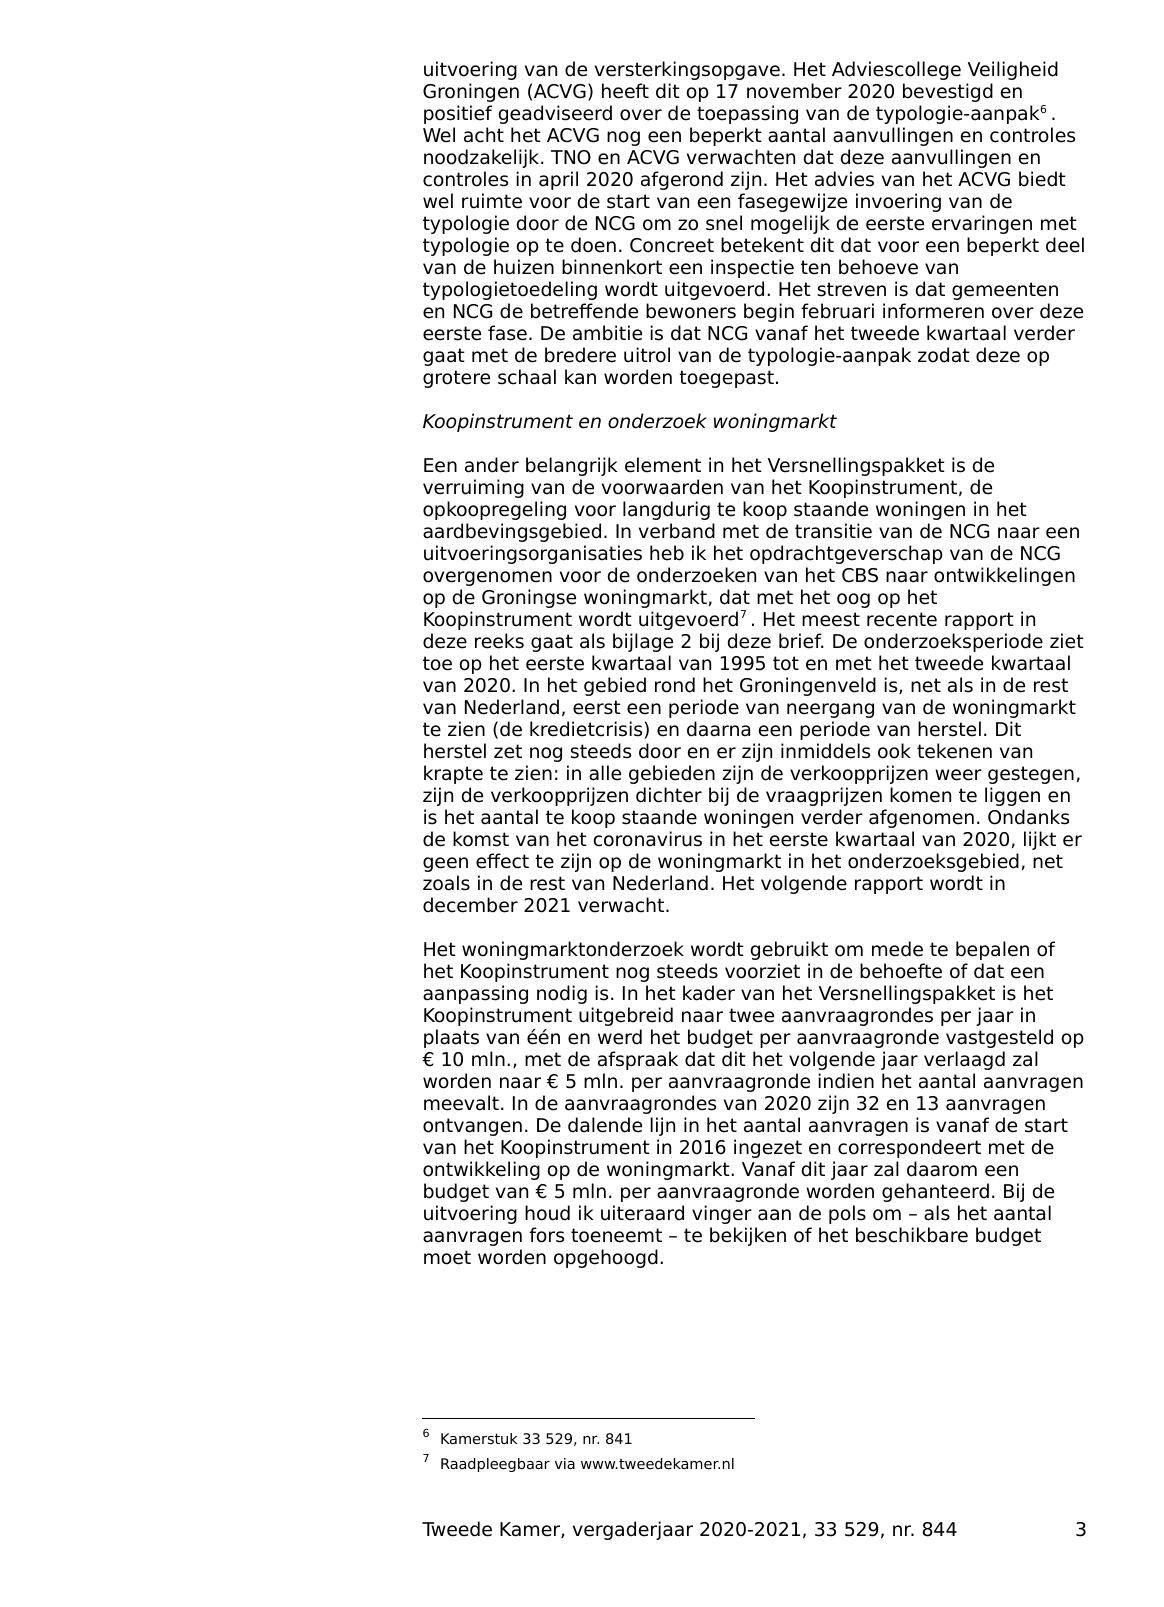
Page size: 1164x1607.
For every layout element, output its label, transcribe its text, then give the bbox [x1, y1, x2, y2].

text Raadpleegbaar via www.tweedekamer.nl [422, 1452, 1087, 1474]
subtitle Koopinstrument en onderzoek woningmarkt [422, 411, 1087, 433]
text Het woningmarktonderzoek wordt gebruikt om mede te bepalen of het Koopinstrument nog steeds voorziet in de behoefte of dat een aanpassing nodig is. In het kader van het Versnellingspakket is het Koopinstrument uitgebreid naar twee aanvraagrondes per jaar in plaats van één en werd het budget per aanvraagronde vastgesteld op € 10 mln., met de afspraak dat dit het volgende jaar verlaagd zal worden naar € 5 mln. per aanvraagronde indien het aantal aanvragen meevalt. In de aanvraagrondes van 2020 zijn 32 en 13 aanvragen ontvangen. De dalende lijn in het aantal aanvragen is vanaf de start van het Koopinstrument in 2016 ingezet en correspondeert met de ontwikkeling op de woningmarkt. Vanaf dit jaar zal daarom een budget van € 5 mln. per aanvraagronde worden gehanteerd. Bij de uitvoering houd ik uiteraard vinger aan de pols om – als het aantal aanvragen fors toeneemt – te bekijken of het beschikbare budget moet worden opgehoogd. [422, 939, 1087, 1268]
text uitvoering van de versterkingsopgave. Het Adviescollege Veiligheid Groningen (ACVG) heeft dit op 17 november 2020 bevestigd en positief geadviseerd over de toepassing van de typologie-aanpak. Wel acht het ACVG nog een beperkt aantal aanvullingen en controles noodzakelijk. TNO en ACVG verwachten dat deze aanvullingen en controles in april 2020 afgerond zijn. Het advies van het ACVG biedt wel ruimte voor de start van een fasegewijze invoering van de typologie door de NCG om zo snel mogelijk de eerste ervaringen met typologie op te doen. Concreet betekent dit dat voor een beperkt deel van de huizen binnenkort een inspectie ten behoeve van typologietoedeling wordt uitgevoerd. Het streven is dat gemeenten en NCG de betreffende bewoners begin februari informeren over deze eerste fase. De ambitie is dat NCG vanaf het tweede kwartaal verder gaat met de bredere uitrol van de typologie-aanpak zodat deze op grotere schaal kan worden toegepast. [422, 59, 1087, 389]
text Een ander belangrijk element in het Versnellingspakket is de verruiming van de voorwaarden van het Koopinstrument, de opkoopregeling voor langdurig te koop staande woningen in het aardbevingsgebied. In verband met de transitie van de NCG naar een uitvoeringsorganisaties heb ik het opdrachtgeverschap van de NCG overgenomen voor de onderzoeken van het CBS naar ontwikkelingen op de Groningse woningmarkt, dat met het oog op het Koopinstrument wordt uitgevoerd. Het meest recente rapport in deze reeks gaat als bijlage 2 bij deze brief. De onderzoeksperiode ziet toe op het eerste kwartaal van 1995 tot en met het tweede kwartaal van 2020. In het gebied rond het Groningenveld is, net als in de rest van Nederland, eerst een periode van neergang van de woningmarkt te zien (de kredietcrisis) en daarna een periode van herstel. Dit herstel zet nog steeds door en er zijn inmiddels ook tekenen van krapte te zien: in alle gebieden zijn de verkoopprijzen weer gestegen, zijn de verkoopprijzen dichter bij de vraagprijzen komen te liggen en is het aantal te koop staande woningen verder afgenomen. Ondanks de komst van het coronavirus in het eerste kwartaal van 2020, lijkt er geen effect te zijn op de woningmarkt in het onderzoeksgebied, net zoals in de rest van Nederland. Het volgende rapport wordt in december 2021 verwacht. [422, 455, 1087, 917]
text Kamerstuk 33 529, nr. 841 [422, 1427, 1087, 1449]
